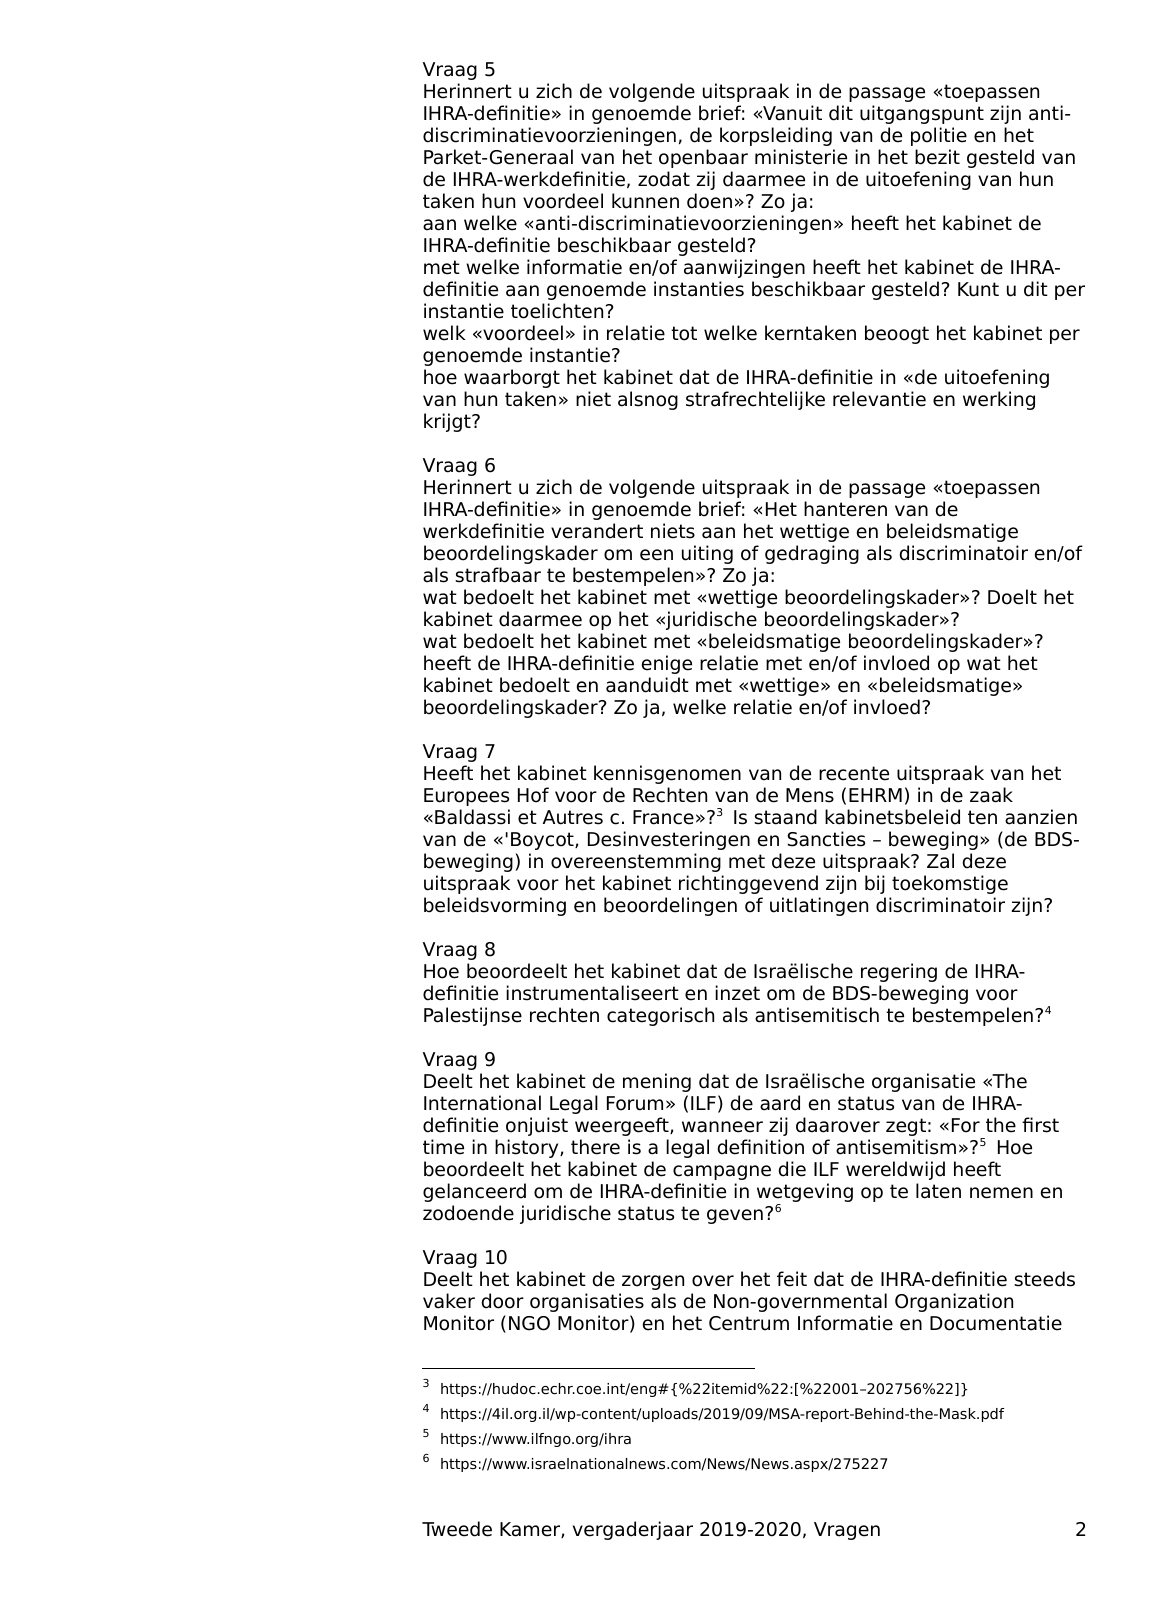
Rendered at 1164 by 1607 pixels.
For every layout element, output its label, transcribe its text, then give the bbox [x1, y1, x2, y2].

text hoe waarborgt het kabinet dat de IHRA-definitie in «de uitoefening van hun taken» niet alsnog strafrechtelijke relevantie en werking krijgt? [422, 367, 1087, 433]
text Hoe beoordeelt het kabinet dat de Israëlische regering de IHRA-definitie instrumentaliseert en inzet om de BDS-beweging voor Palestijnse rechten categorisch als antisemitisch te bestempelen? [422, 961, 1087, 1027]
text Vraag 10 [422, 1247, 1087, 1269]
text aan welke «anti-discriminatievoorzieningen» heeft het kabinet de IHRA-definitie beschikbaar gesteld? [422, 213, 1087, 257]
text Herinnert u zich de volgende uitspraak in de passage «toepassen IHRA-definitie» in genoemde brief: «Vanuit dit uitgangspunt zijn anti-discriminatievoorzieningen, de korpsleiding van de politie en het Parket-Generaal van het openbaar ministerie in het bezit gesteld van de IHRA-werkdefinitie, zodat zij daarmee in de uitoefening van hun taken hun voordeel kunnen doen»? Zo ja: [422, 81, 1087, 213]
text wat bedoelt het kabinet met «beleidsmatige beoordelingskader»? [422, 631, 1087, 653]
text Vraag 8 [422, 939, 1087, 961]
text Vraag 7 [422, 741, 1087, 763]
text Vraag 9 [422, 1049, 1087, 1071]
text https://hudoc.echr.coe.int/eng#{%22itemid%22:[%22001–202756%22]} [422, 1377, 1087, 1399]
text wat bedoelt het kabinet met «wettige beoordelingskader»? Doelt het kabinet daarmee op het «juridische beoordelingskader»? [422, 587, 1087, 631]
text welk «voordeel» in relatie tot welke kerntaken beoogt het kabinet per genoemde instantie? [422, 323, 1087, 367]
text Vraag 6 [422, 455, 1087, 477]
text Vraag 5 [422, 59, 1087, 81]
text met welke informatie en/of aanwijzingen heeft het kabinet de IHRA-definitie aan genoemde instanties beschikbaar gesteld? Kunt u dit per instantie toelichten? [422, 257, 1087, 323]
text Deelt het kabinet de zorgen over het feit dat de IHRA-definitie steeds vaker door organisaties als de Non-governmental Organization Monitor (NGO Monitor) en het Centrum Informatie en Documentatie [422, 1269, 1087, 1335]
text https://www.ilfngo.org/ihra [422, 1427, 1087, 1449]
text Herinnert u zich de volgende uitspraak in de passage «toepassen IHRA-definitie» in genoemde brief: «Het hanteren van de werkdefinitie verandert niets aan het wettige en beleidsmatige beoordelingskader om een uiting of gedraging als discriminatoir en/of als strafbaar te bestempelen»? Zo ja: [422, 477, 1087, 587]
text https://www.israelnationalnews.com/News/News.aspx/275227 [422, 1452, 1087, 1474]
text Deelt het kabinet de mening dat de Israëlische organisatie «The International Legal Forum» (ILF) de aard en status van de IHRA-definitie onjuist weergeeft, wanneer zij daarover zegt: «For the first time in history, there is a legal definition of antisemitism»? Hoe beoordeelt het kabinet de campagne die ILF wereldwijd heeft gelanceerd om de IHRA-definitie in wetgeving op te laten nemen en zodoende juridische status te geven? [422, 1071, 1087, 1225]
text heeft de IHRA-definitie enige relatie met en/of invloed op wat het kabinet bedoelt en aanduidt met «wettige» en «beleidsmatige» beoordelingskader? Zo ja, welke relatie en/of invloed? [422, 653, 1087, 719]
text Heeft het kabinet kennisgenomen van de recente uitspraak van het Europees Hof voor de Rechten van de Mens (EHRM) in de zaak «Baldassi et Autres c. France»? Is staand kabinetsbeleid ten aanzien van de «'Boycot, Desinvesteringen en Sancties – beweging» (de BDS-beweging) in overeenstemming met deze uitspraak? Zal deze uitspraak voor het kabinet richtinggevend zijn bij toekomstige beleidsvorming en beoordelingen of uitlatingen discriminatoir zijn? [422, 763, 1087, 917]
text https://4il.org.il/wp-content/uploads/2019/09/MSA-report-Behind-the-Mask.pdf [422, 1402, 1087, 1424]
